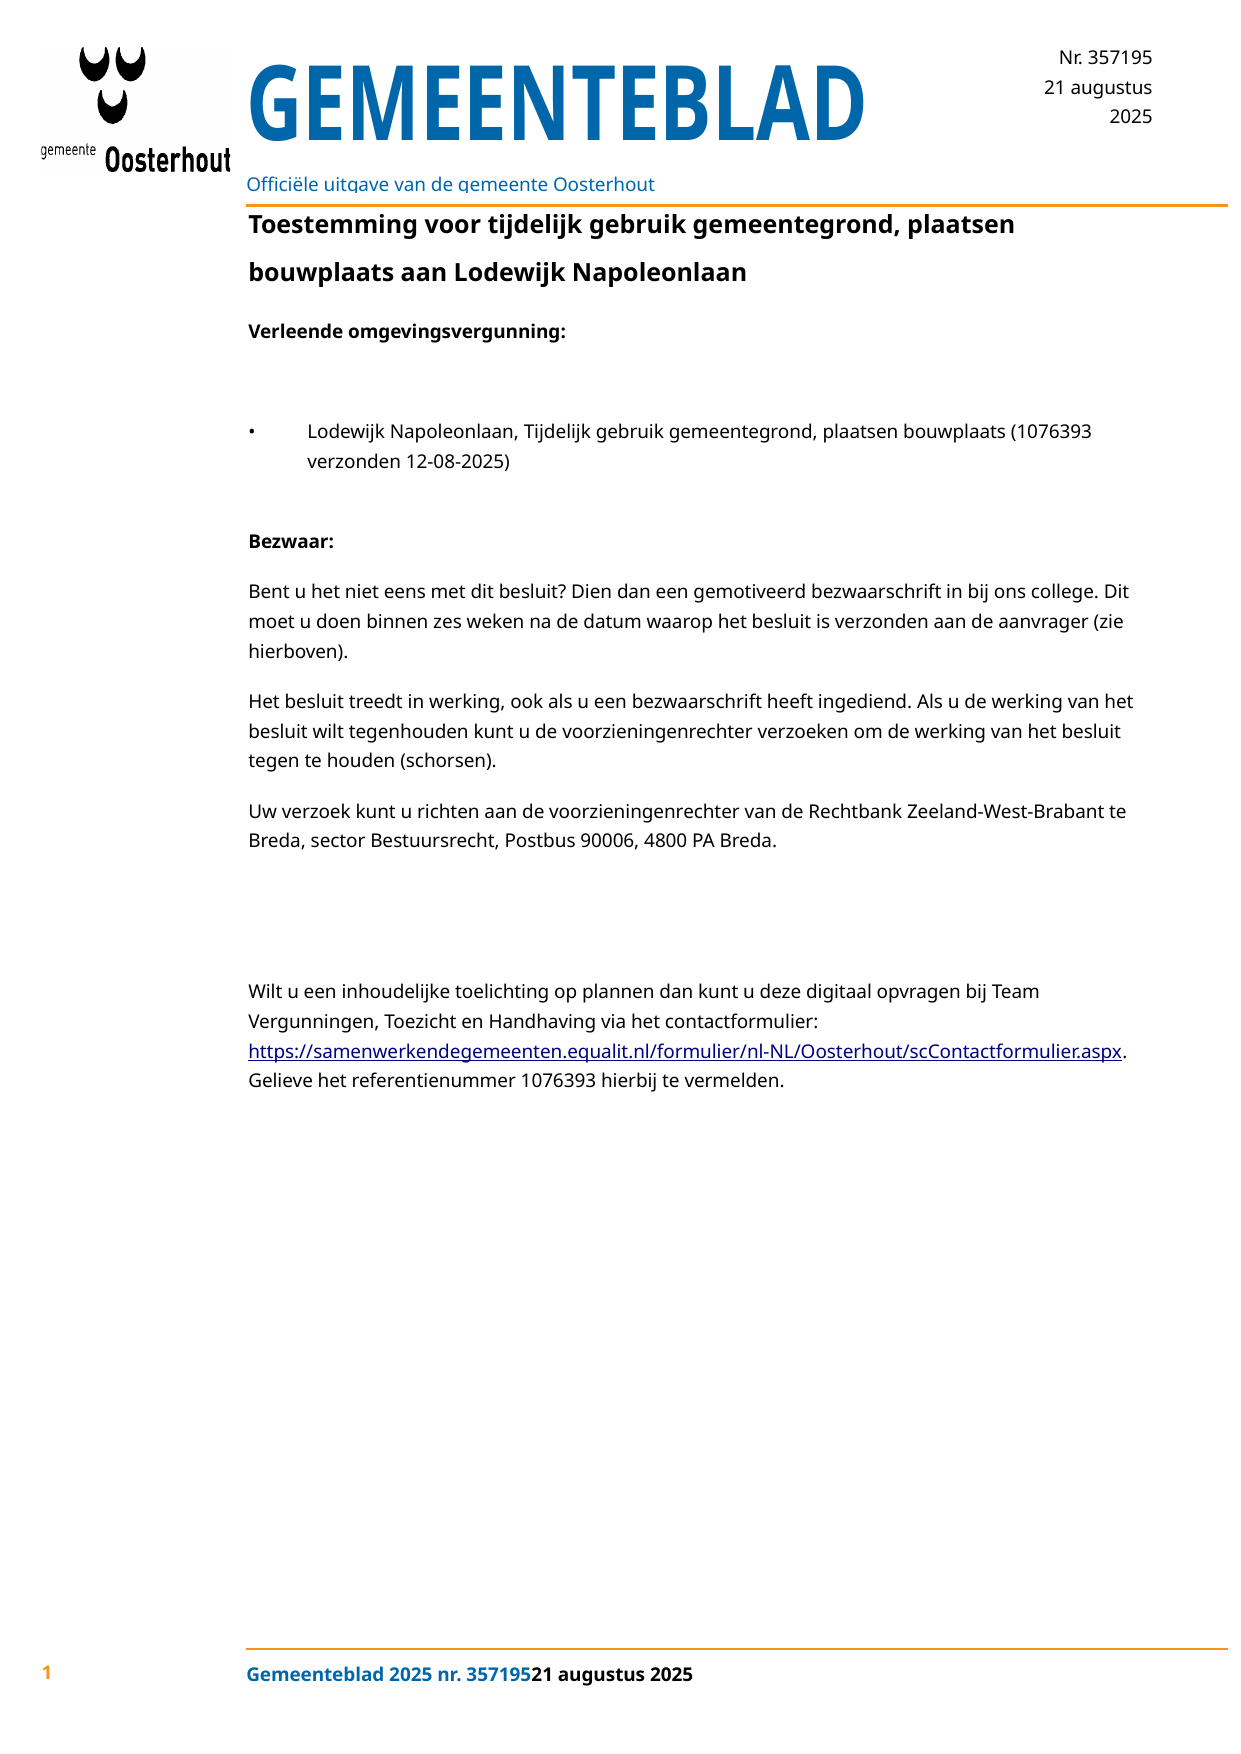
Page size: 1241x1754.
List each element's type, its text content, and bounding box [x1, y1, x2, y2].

list Lodewijk Napoleonlaan, Tijdelijk gebruik gemeentegrond, plaatsen bouwplaats (1076393 verzonden 12-08-2025) [248, 419, 1152, 474]
text Bent u het niet eens met dit besluit? Dien dan een gemotiveerd bezwaarschrift in bij ons college. Dit moet u doen binnen zes weken na de datum waarop het besluit is verzonden aan de aanvrager (zie hierboven). [248, 579, 1152, 664]
text Wilt u een inhoudelijke toelichting op plannen dan kunt u deze digitaal opvragen bij Team Vergunningen, Toezicht en Handhaving via het contactformulier: https://samenwerkendegemeenten.equalit.nl/formulier/nl-NL/Oosterhout/scContactformulier.aspx. Gelieve het referentienummer 1076393 hierbij te vermelden. [248, 979, 1152, 1093]
text Het besluit treedt in werking, ook als u een bezwaarschrift heeft ingediend. Als u de werking van het besluit wilt tegenhouden kunt u de voorzieningenrechter verzoeken om de werking van het besluit tegen te houden (schorsen). [248, 688, 1152, 773]
picture [41, 47, 231, 172]
text Uw verzoek kunt u richten aan de voorzieningenrechter van de Rechtbank Zeeland-West-Brabant te Breda, sector Bestuursrecht, Postbus 90006, 4800 PA Breda. [248, 798, 1152, 853]
text Bezwaar: [248, 528, 1152, 554]
text Verleende omgevingsvergunning: [248, 318, 1152, 344]
text Toestemming voor tijdelijk gebruik gemeentegrond, plaatsen bouwplaats aan Lodewijk Napoleonlaan [248, 207, 1152, 288]
